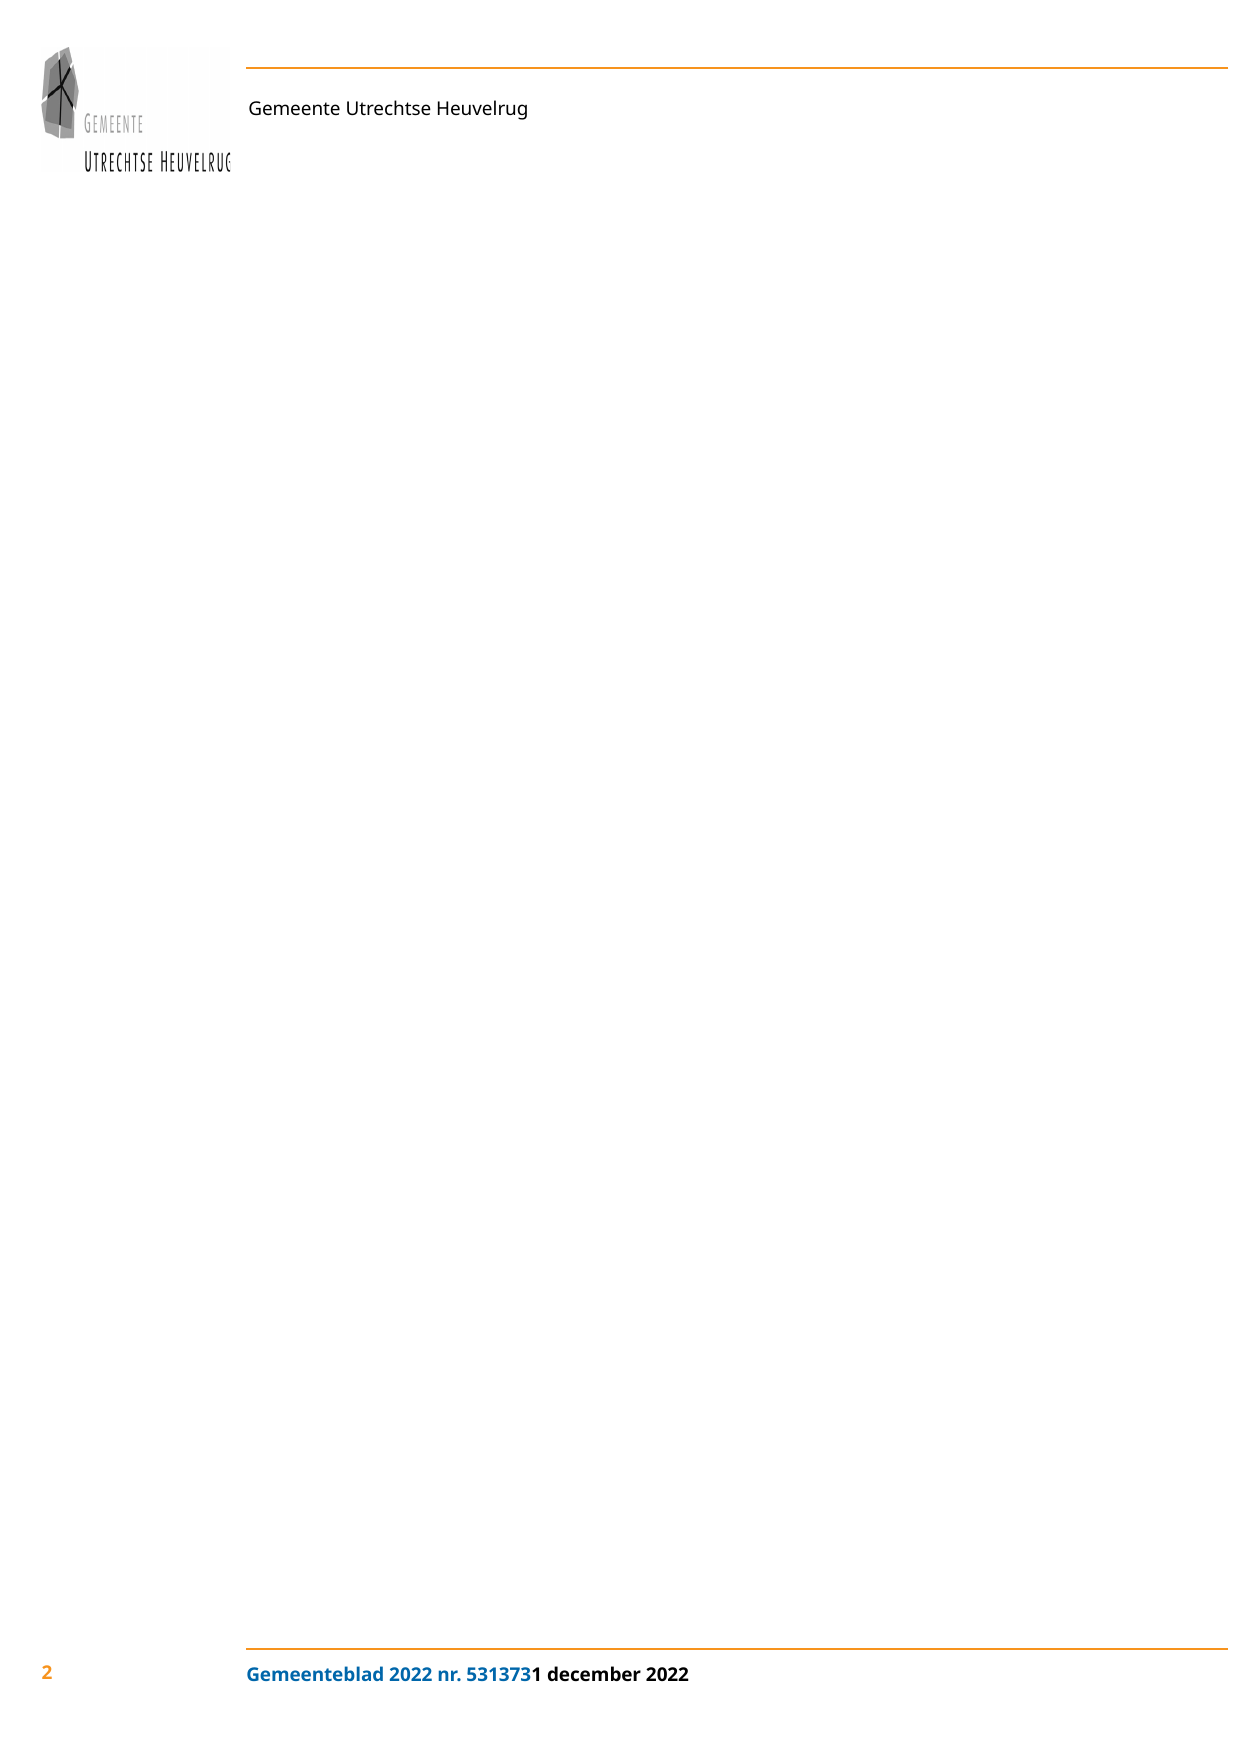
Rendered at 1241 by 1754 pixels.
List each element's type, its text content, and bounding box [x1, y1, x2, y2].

picture [41, 47, 231, 172]
text Gemeente Utrechtse Heuvelrug [248, 95, 1152, 121]
